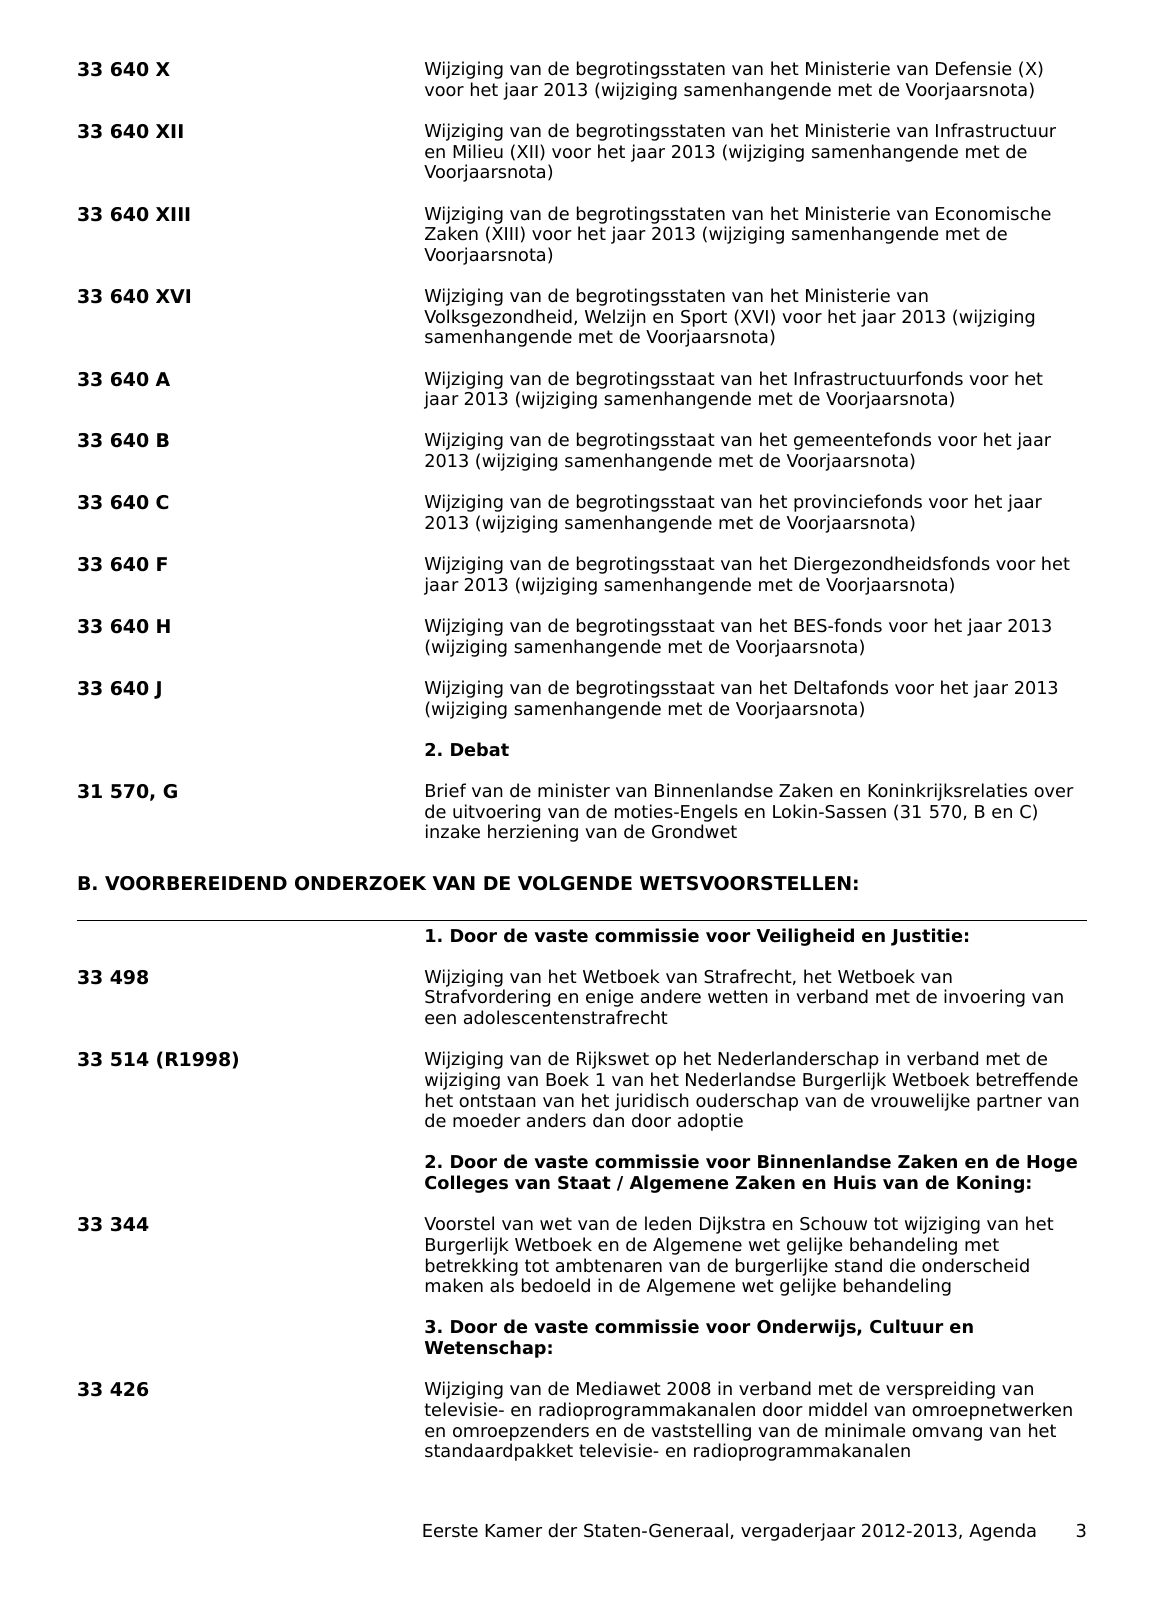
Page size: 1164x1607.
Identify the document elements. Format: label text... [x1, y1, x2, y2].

table_cell [401, 369, 418, 410]
table_cell 33 640 X [77, 59, 401, 100]
table_cell 33 344 [77, 1214, 401, 1297]
table_header [77, 921, 401, 946]
table_cell [418, 946, 1087, 967]
table_cell Wijziging van de Mediawet 2008 in verband met de verspreiding van televisie- en radioprogrammakanalen door middel van omroepnetwerken en omroepzenders en de vaststelling van de minimale omvang van het standaardpakket televisie- en radioprogrammakanalen [418, 1379, 1087, 1462]
table_cell [77, 348, 401, 368]
table_cell [401, 740, 418, 760]
table_cell [401, 1049, 418, 1132]
table_cell [77, 595, 401, 616]
table_cell 31 570, G [77, 781, 401, 843]
table_cell [401, 1359, 418, 1379]
table_cell Wijziging van de Rijkswet op het Nederlanderschap in verband met de wijziging van Boek 1 van het Nederlandse Burgerlijk Wetboek betreffende het ontstaan van het juridisch ouderschap van de vrouwelijke partner van de moeder anders dan door adoptie [418, 1049, 1087, 1132]
table_cell [418, 719, 1087, 740]
table_cell [401, 348, 418, 368]
table_header 1. Door de vaste commissie voor Veiligheid en Justitie: [418, 921, 1087, 946]
table_cell Wijziging van de begrotingsstaten van het Ministerie van Defensie (X) voor het jaar 2013 (wijziging samenhangende met de Voorjaarsnota) [418, 59, 1087, 100]
table_cell [401, 1214, 418, 1297]
table_cell [418, 1029, 1087, 1049]
table_cell [77, 1359, 401, 1379]
table_cell [401, 678, 418, 719]
table_cell Wijziging van de begrotingsstaat van het BES-fonds voor het jaar 2013 (wijziging samenhangende met de Voorjaarsnota) [418, 616, 1087, 657]
table_cell [401, 472, 418, 492]
table_cell [418, 1132, 1087, 1152]
table_cell [77, 719, 401, 740]
table_cell Brief van de minister van Binnenlandse Zaken en Koninkrijksrelaties over de uitvoering van de moties-Engels en Lokin-Sassen (31 570, B en C) inzake herziening van de Grondwet [418, 781, 1087, 843]
table_cell [401, 1379, 418, 1462]
table_cell 33 640 A [77, 369, 401, 410]
table_cell 33 640 F [77, 554, 401, 595]
table_cell [418, 410, 1087, 430]
table_cell [77, 946, 401, 967]
table_cell [418, 1297, 1087, 1317]
table_cell [401, 492, 418, 533]
table_cell [418, 595, 1087, 616]
table_cell [401, 59, 418, 100]
table_cell Wijziging van de begrotingsstaat van het Deltafonds voor het jaar 2013 (wijziging samenhangende met de Voorjaarsnota) [418, 678, 1087, 719]
table_cell [77, 265, 401, 286]
table_cell Wijziging van de begrotingsstaat van het provinciefonds voor het jaar 2013 (wijziging samenhangende met de Voorjaarsnota) [418, 492, 1087, 533]
table_cell [401, 554, 418, 595]
table_cell 2. Debat [418, 740, 1087, 760]
table_cell 33 640 B [77, 430, 401, 472]
table_cell [418, 1194, 1087, 1214]
table_cell [401, 719, 418, 740]
table_cell [77, 657, 401, 678]
table_cell [401, 183, 418, 203]
table_cell Wijziging van de begrotingsstaat van het Diergezondheidsfonds voor het jaar 2013 (wijziging samenhangende met de Voorjaarsnota) [418, 554, 1087, 595]
table_cell [401, 410, 418, 430]
table_cell [401, 121, 418, 183]
table_cell 33 426 [77, 1379, 401, 1462]
table_cell [77, 1029, 401, 1049]
table_cell Wijziging van de begrotingsstaten van het Ministerie van Volksgezondheid, Welzijn en Sport (XVI) voor het jaar 2013 (wijziging samenhangende met de Voorjaarsnota) [418, 286, 1087, 348]
table_cell [401, 1153, 418, 1194]
table_cell [401, 760, 418, 781]
table_cell [401, 946, 418, 967]
table_cell [401, 1029, 418, 1049]
table_cell [401, 430, 418, 472]
table_cell Wijziging van het Wetboek van Strafrecht, het Wetboek van Strafvordering en enige andere wetten in verband met de invoering van een adolescentenstrafrecht [418, 967, 1087, 1029]
table_cell 3. Door de vaste commissie voor Onderwijs, Cultuur en Wetenschap: [418, 1318, 1087, 1359]
table_cell [401, 534, 418, 554]
table_cell [418, 534, 1087, 554]
table_cell [77, 1153, 401, 1194]
table_cell [401, 595, 418, 616]
table_cell [77, 760, 401, 781]
table_cell [77, 1297, 401, 1317]
table_cell Wijziging van de begrotingsstaat van het Infrastructuurfonds voor het jaar 2013 (wijziging samenhangende met de Voorjaarsnota) [418, 369, 1087, 410]
table_cell [418, 760, 1087, 781]
table_cell 2. Door de vaste commissie voor Binnenlandse Zaken en de Hoge Colleges van Staat / Algemene Zaken en Huis van de Koning: [418, 1153, 1087, 1194]
table_cell [401, 204, 418, 265]
table_cell [418, 183, 1087, 203]
table_cell [401, 657, 418, 678]
table_cell [401, 1132, 418, 1152]
table_cell [401, 1318, 418, 1359]
table_cell 33 640 H [77, 616, 401, 657]
table_cell [77, 1194, 401, 1214]
table_cell 33 498 [77, 967, 401, 1029]
table_cell [77, 183, 401, 203]
table_cell 33 640 C [77, 492, 401, 533]
table_cell [77, 534, 401, 554]
table_cell [401, 781, 418, 843]
table_cell Wijziging van de begrotingsstaten van het Ministerie van Economische Zaken (XIII) voor het jaar 2013 (wijziging samenhangende met de Voorjaarsnota) [418, 204, 1087, 265]
table_cell [418, 348, 1087, 368]
table_cell [401, 265, 418, 286]
table_cell [77, 472, 401, 492]
table_cell [418, 657, 1087, 678]
table_cell [418, 472, 1087, 492]
table_cell [401, 616, 418, 657]
table_cell [418, 265, 1087, 286]
table_cell Wijziging van de begrotingsstaten van het Ministerie van Infrastructuur en Milieu (XII) voor het jaar 2013 (wijziging samenhangende met de Voorjaarsnota) [418, 121, 1087, 183]
table_cell [77, 740, 401, 760]
table_cell Voorstel van wet van de leden Dijkstra en Schouw tot wijziging van het Burgerlijk Wetboek en de Algemene wet gelijke behandeling met betrekking tot ambtenaren van de burgerlijke stand die onderscheid maken als bedoeld in de Algemene wet gelijke behandeling [418, 1214, 1087, 1297]
table_cell [401, 286, 418, 348]
table_cell [77, 410, 401, 430]
table_cell [77, 1318, 401, 1359]
table_cell [77, 1132, 401, 1152]
table_cell [418, 1359, 1087, 1379]
table_cell 33 640 XVI [77, 286, 401, 348]
table_cell 33 640 J [77, 678, 401, 719]
table_cell 33 640 XII [77, 121, 401, 183]
table_cell 33 514 (R1998) [77, 1049, 401, 1132]
table_header [401, 921, 418, 946]
table_cell [401, 1297, 418, 1317]
table_cell [77, 100, 401, 121]
table_cell [401, 100, 418, 121]
table_cell 33 640 XIII [77, 204, 401, 265]
table_cell Wijziging van de begrotingsstaat van het gemeentefonds voor het jaar 2013 (wijziging samenhangende met de Voorjaarsnota) [418, 430, 1087, 472]
subtitle B. VOORBEREIDEND ONDERZOEK VAN DE VOLGENDE WETSVOORSTELLEN: [77, 873, 1087, 895]
table_cell [401, 1194, 418, 1214]
table_cell [401, 967, 418, 1029]
table_cell [418, 100, 1087, 121]
